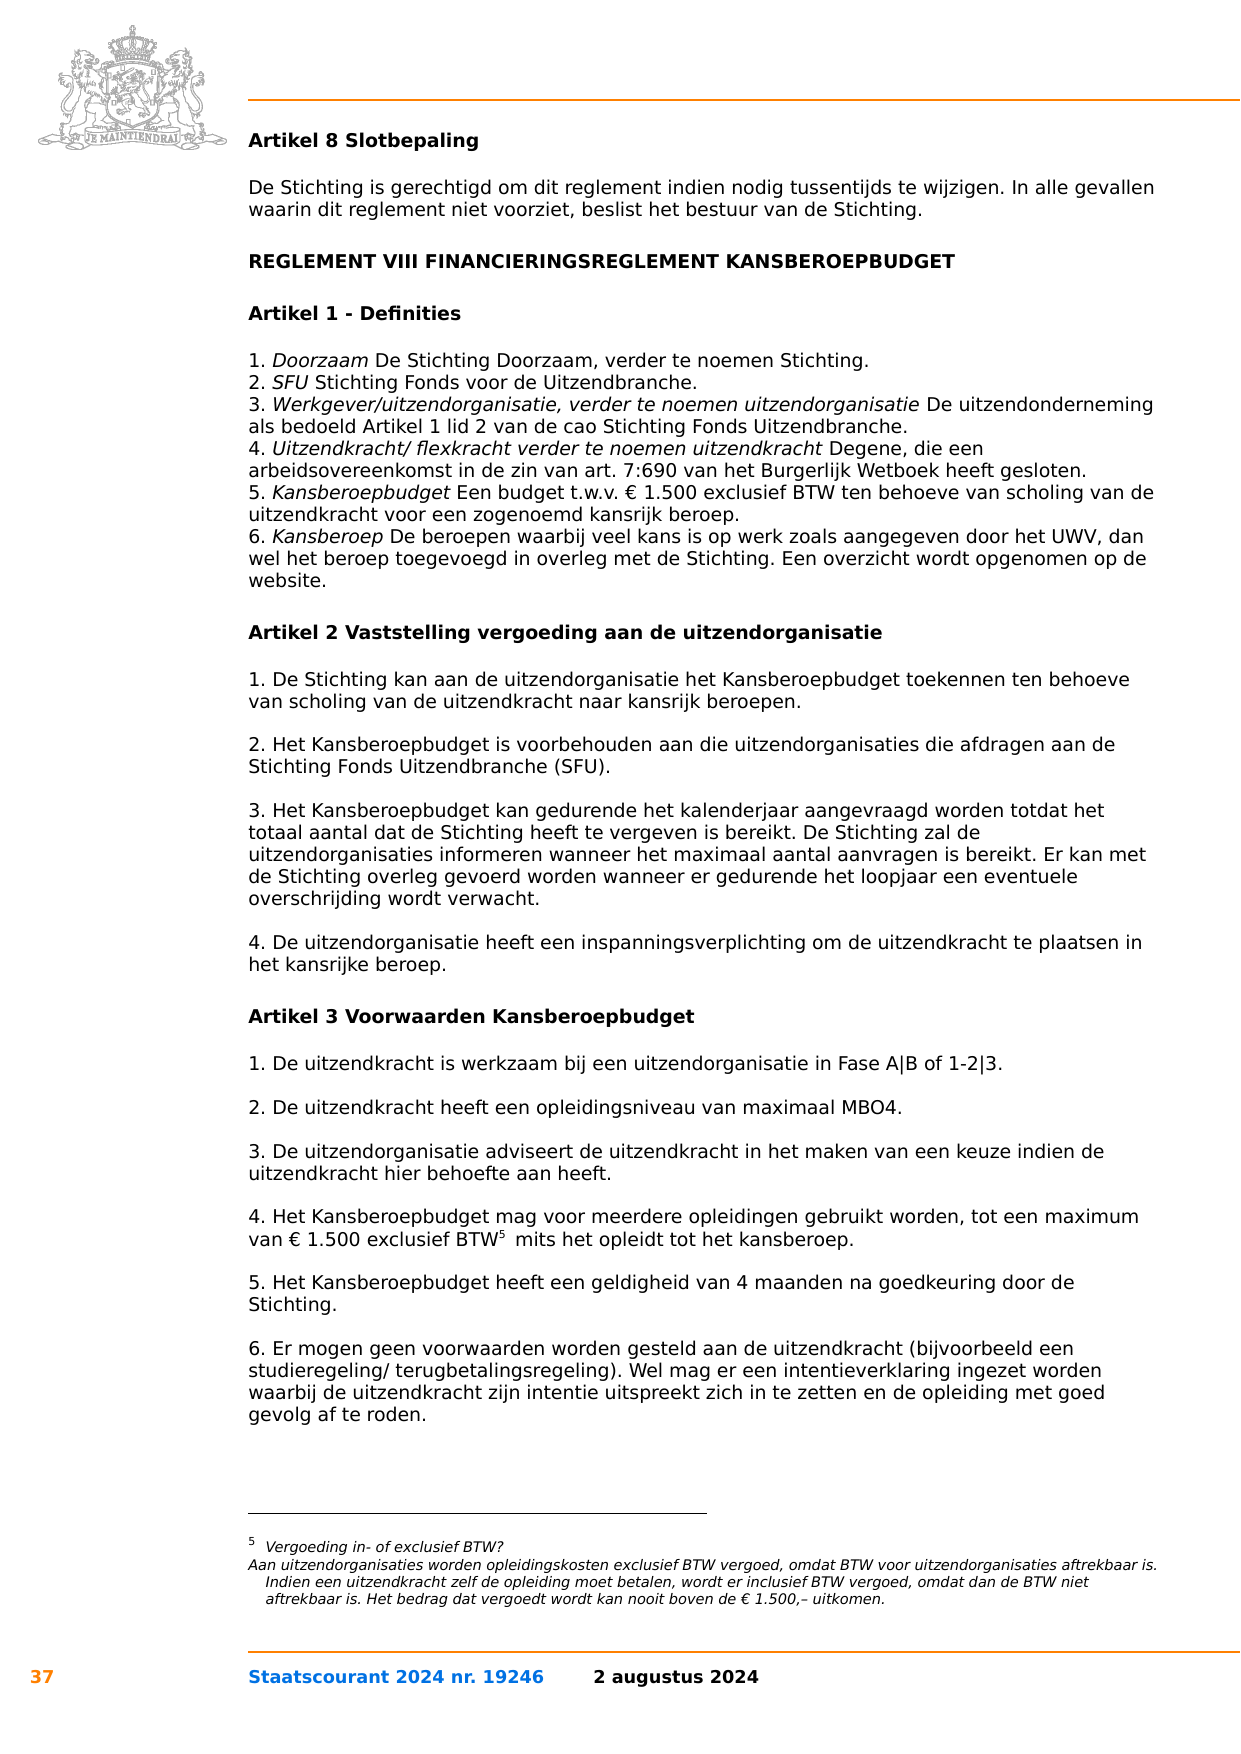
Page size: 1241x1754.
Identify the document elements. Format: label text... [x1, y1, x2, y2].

text 1. De uitzendkracht is werkzaam bij een uitzendorganisatie in Fase A|B of 1-2|3. [248, 1053, 1163, 1075]
text 2. Het Kansberoepbudget is voorbehouden aan die uitzendorganisaties die afdragen aan de Stichting Fonds Uitzendbranche (SFU). [248, 734, 1163, 778]
text De Stichting is gerechtigd om dit reglement indien nodig tussentijds te wijzigen. In alle gevallen waarin dit reglement niet voorziet, beslist het bestuur van de Stichting. [248, 177, 1163, 221]
text 5. Kansberoepbudget Een budget t.w.v. € 1.500 exclusief BTW ten behoeve van scholing van de uitzendkracht voor een zogenoemd kansrijk beroep. [248, 482, 1163, 526]
text 1. Doorzaam De Stichting Doorzaam, verder te noemen Stichting. [248, 350, 1163, 372]
subtitle Artikel 2 Vaststelling vergoeding aan de uitzendorganisatie [248, 622, 1163, 643]
text 4. De uitzendorganisatie heeft een inspanningsverplichting om de uitzendkracht te plaatsen in het kansrijke beroep. [248, 932, 1163, 976]
text 5. Het Kansberoepbudget heeft een geldigheid van 4 maanden na goedkeuring door de Stichting. [248, 1272, 1163, 1316]
text 2. De uitzendkracht heeft een opleidingsniveau van maximaal MBO4. [248, 1097, 1163, 1119]
text 3. Het Kansberoepbudget kan gedurende het kalenderjaar aangevraagd worden totdat het totaal aantal dat de Stichting heeft te vergeven is bereikt. De Stichting zal de uitzendorganisaties informeren wanneer het maximaal aantal aanvragen is bereikt. Er kan met de Stichting overleg gevoerd worden wanneer er gedurende het loopjaar een eventuele overschrijding wordt verwacht. [248, 800, 1163, 910]
text Aan uitzendorganisaties worden opleidingskosten exclusief BTW vergoed, omdat BTW voor uitzendorganisaties aftrekbaar is. Indien een uitzendkracht zelf de opleiding moet betalen, wordt er inclusief BTW vergoed, omdat dan de BTW niet aftrekbaar is. Het bedrag dat vergoedt wordt kan nooit boven de € 1.500,– uitkomen. [248, 1557, 1163, 1608]
text 3. Werkgever/uitzendorganisatie, verder te noemen uitzendorganisatie De uitzendonderneming als bedoeld Artikel 1 lid 2 van de cao Stichting Fonds Uitzendbranche. [248, 394, 1163, 438]
subtitle REGLEMENT VIII FINANCIERINGSREGLEMENT KANSBEROEPBUDGET [248, 251, 1163, 273]
text 6. Er mogen geen voorwaarden worden gesteld aan de uitzendkracht (bijvoorbeeld een studieregeling/ terugbetalingsregeling). Wel mag er een intentieverklaring ingezet worden waarbij de uitzendkracht zijn intentie uitspreekt zich in te zetten en de opleiding met goed gevolg af te roden. [248, 1338, 1163, 1426]
text 4. Het Kansberoepbudget mag voor meerdere opleidingen gebruikt worden, tot een maximum van € 1.500 exclusief BTW mits het opleidt tot het kansberoep. [248, 1206, 1163, 1250]
subtitle Artikel 1 - Definities [248, 303, 1163, 325]
text 3. De uitzendorganisatie adviseert de uitzendkracht in het maken van een keuze indien de uitzendkracht hier behoefte aan heeft. [248, 1141, 1163, 1184]
subtitle Artikel 8 Slotbepaling [248, 130, 1163, 152]
text 1. De Stichting kan aan de uitzendorganisatie het Kansberoepbudget toekennen ten behoeve van scholing van de uitzendkracht naar kansrijk beroepen. [248, 668, 1163, 712]
text 2. SFU Stichting Fonds voor de Uitzendbranche. [248, 372, 1163, 394]
picture [38, 25, 227, 150]
text 6. Kansberoep De beroepen waarbij veel kans is op werk zoals aangegeven door het UWV, dan wel het beroep toegevoegd in overleg met de Stichting. Een overzicht wordt opgenomen op de website. [248, 526, 1163, 592]
text Vergoeding in- of exclusief BTW? [248, 1535, 1163, 1557]
text 4. Uitzendkracht/ flexkracht verder te noemen uitzendkracht Degene, die een arbeidsovereenkomst in de zin van art. 7:690 van het Burgerlijk Wetboek heeft gesloten. [248, 438, 1163, 482]
subtitle Artikel 3 Voorwaarden Kansberoepbudget [248, 1006, 1163, 1028]
